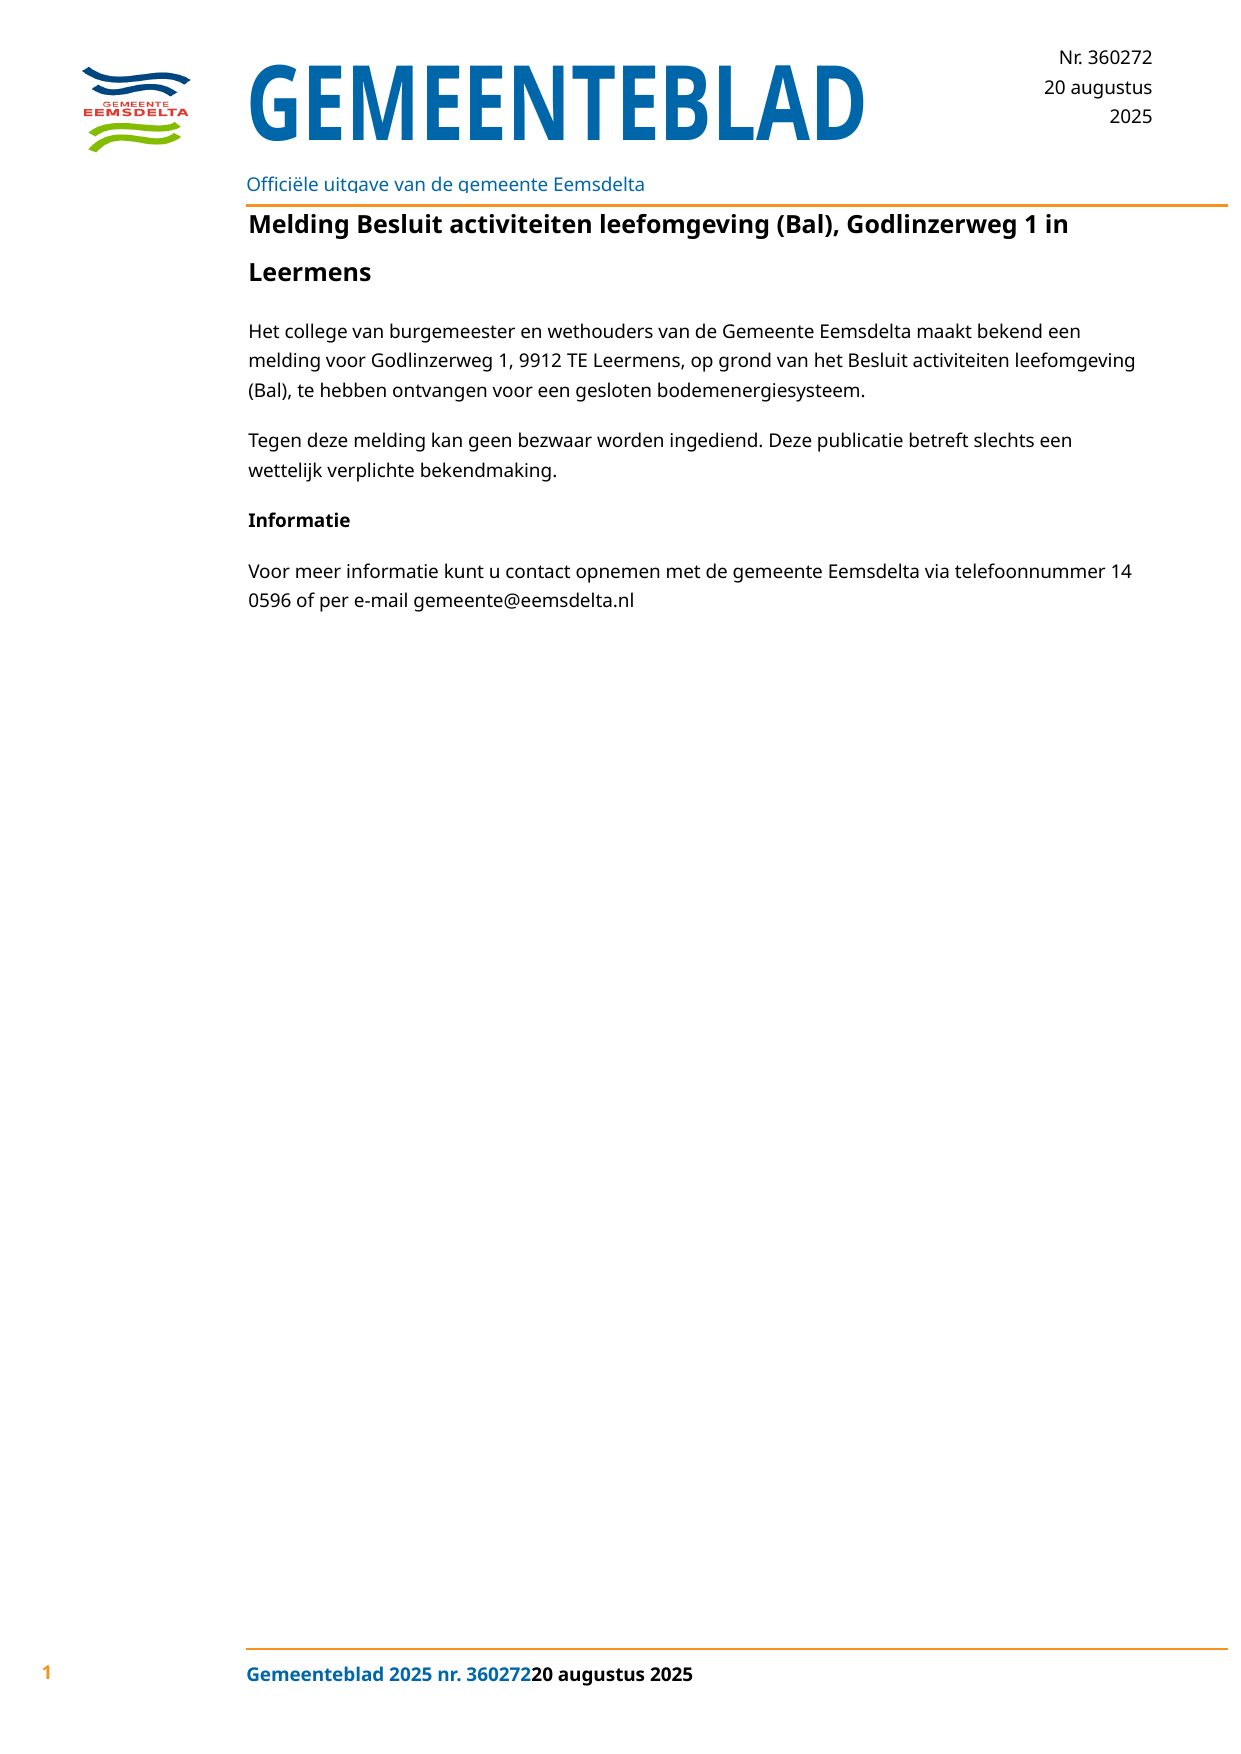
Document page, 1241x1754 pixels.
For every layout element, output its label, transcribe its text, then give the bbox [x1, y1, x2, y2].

text Melding Besluit activiteiten leefomgeving (Bal), Godlinzerweg 1 in Leermens [248, 207, 1152, 288]
text Informatie [248, 507, 1152, 533]
text Tegen deze melding kan geen bezwaar worden ingediend. Deze publicatie betreft slechts een wettelijk verplichte bekendmaking. [248, 427, 1152, 483]
text Het college van burgemeester en wethouders van de Gemeente Eemsdelta maakt bekend een melding voor Godlinzerweg 1, 9912 TE Leermens, op grond van het Besluit activiteiten leefomgeving (Bal), te hebben ontvangen voor een gesloten bodemenergiesysteem. [248, 318, 1152, 403]
text Voor meer informatie kunt u contact opnemen met de gemeente Eemsdelta via telefoonnummer 14 0596 of per e-mail gemeente@eemsdelta.nl [248, 558, 1152, 613]
picture [41, 47, 231, 172]
